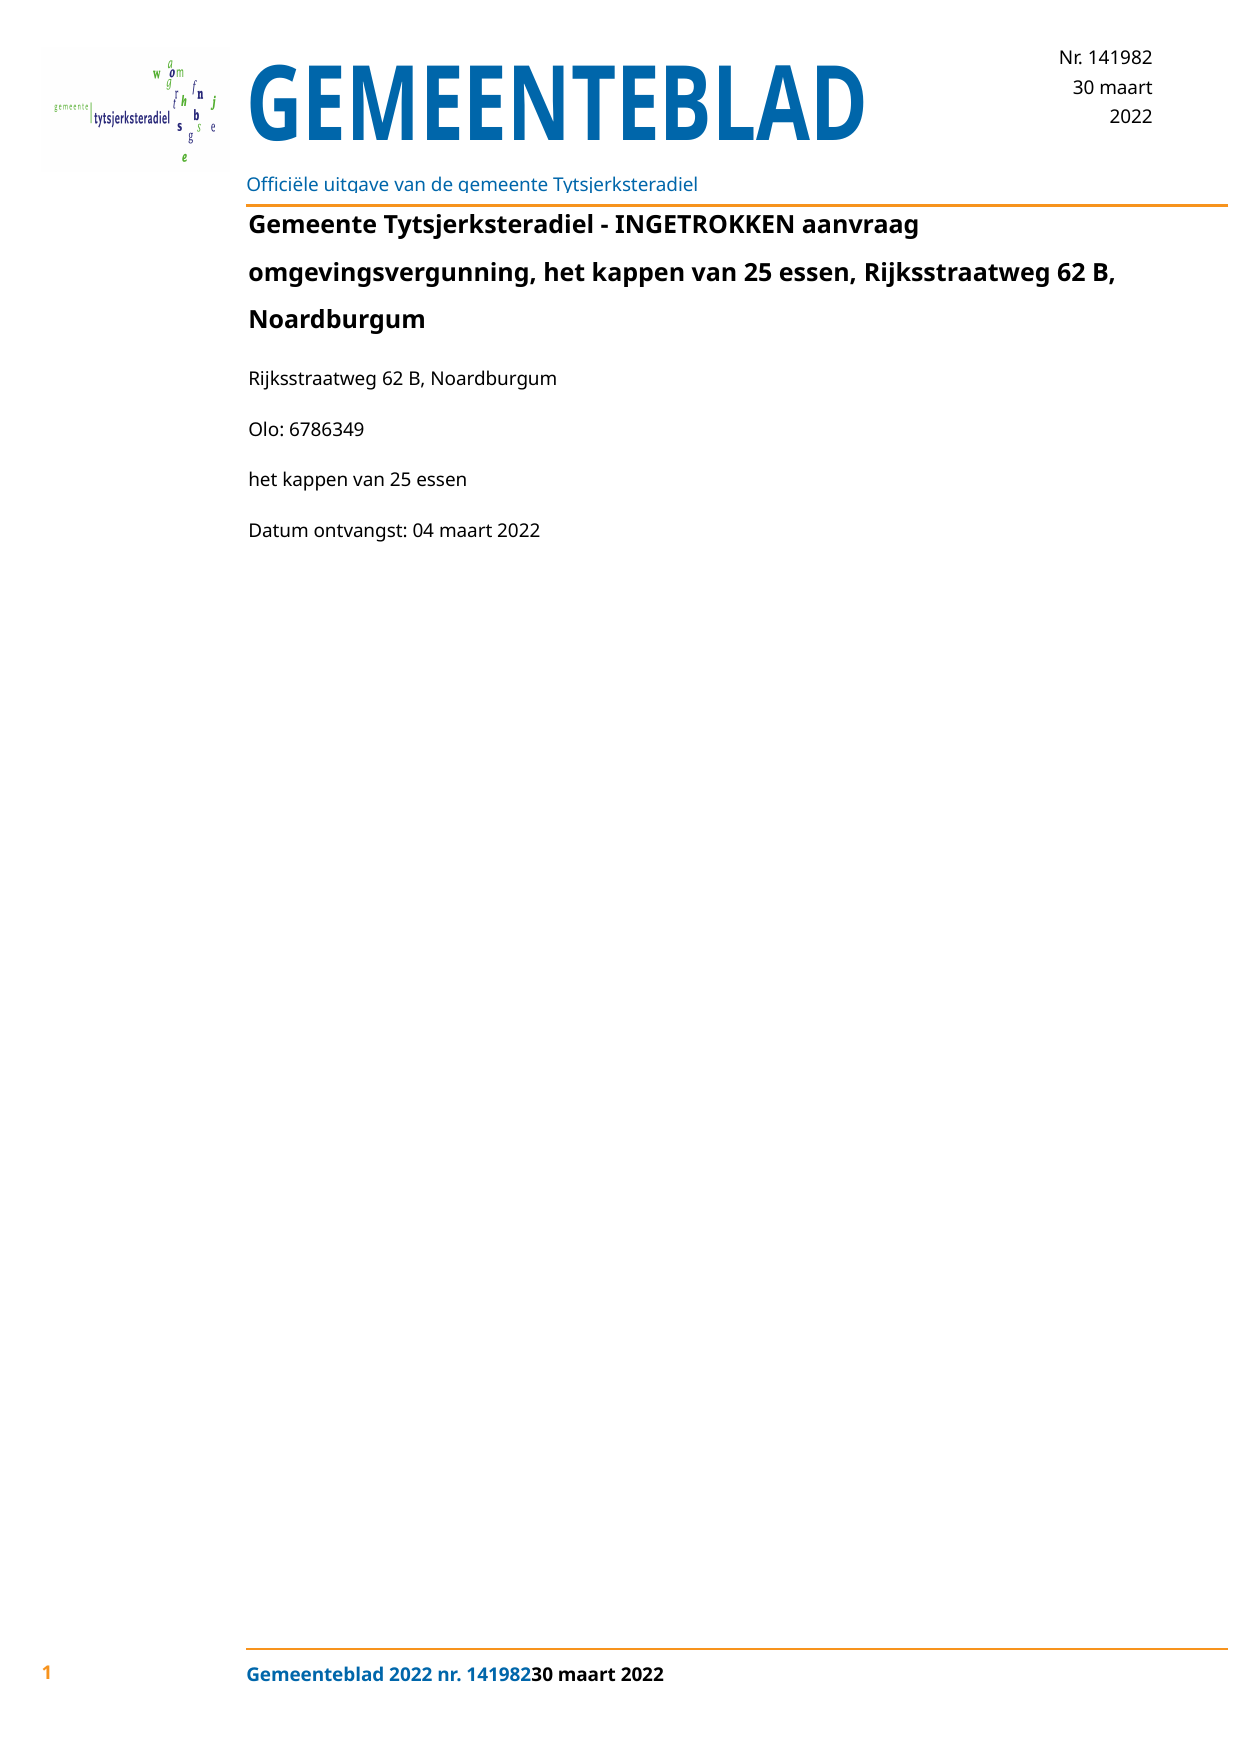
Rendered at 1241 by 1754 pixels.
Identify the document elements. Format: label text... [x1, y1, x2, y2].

picture [41, 47, 231, 172]
text Datum ontvangst: 04 maart 2022 [248, 517, 1152, 542]
text het kappen van 25 essen [248, 466, 1152, 492]
text Rijksstraatweg 62 B, Noardburgum [248, 366, 1152, 391]
text Olo: 6786349 [248, 416, 1152, 442]
text Gemeente Tytsjerksteradiel - INGETROKKEN aanvraag omgevingsvergunning, het kappen van 25 essen, Rijksstraatweg 62 B, Noardburgum [248, 207, 1152, 336]
